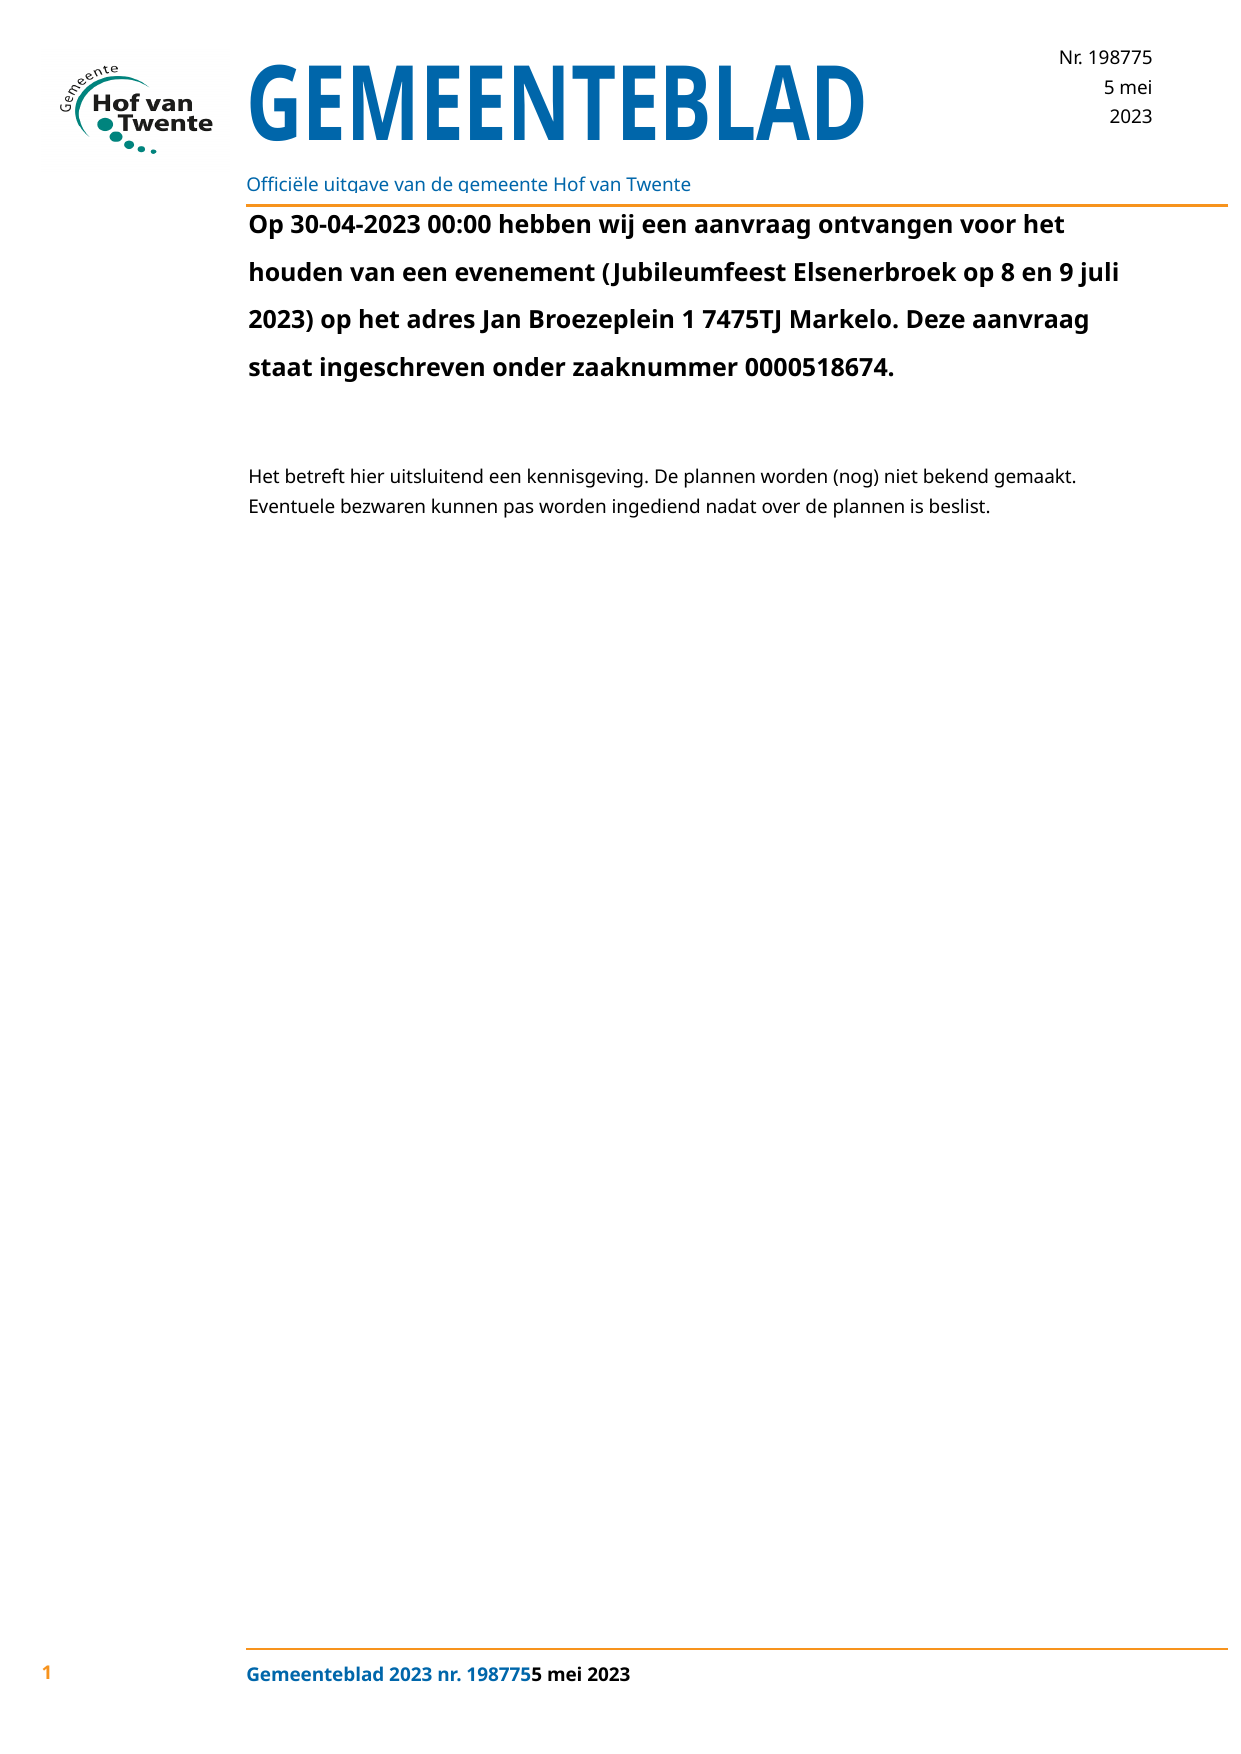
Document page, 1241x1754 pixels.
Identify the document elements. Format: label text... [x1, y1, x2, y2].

text Het betreft hier uitsluitend een kennisgeving. De plannen worden (nog) niet bekend gemaakt. Eventuele bezwaren kunnen pas worden ingediend nadat over de plannen is beslist. [248, 463, 1152, 519]
text Op 30-04-2023 00:00 hebben wij een aanvraag ontvangen voor het houden van een evenement (Jubileumfeest Elsenerbroek op 8 en 9 juli 2023) op het adres Jan Broezeplein 1 7475TJ Markelo. Deze aanvraag staat ingeschreven onder zaaknummer 0000518674. [248, 207, 1152, 384]
picture [41, 47, 231, 172]
